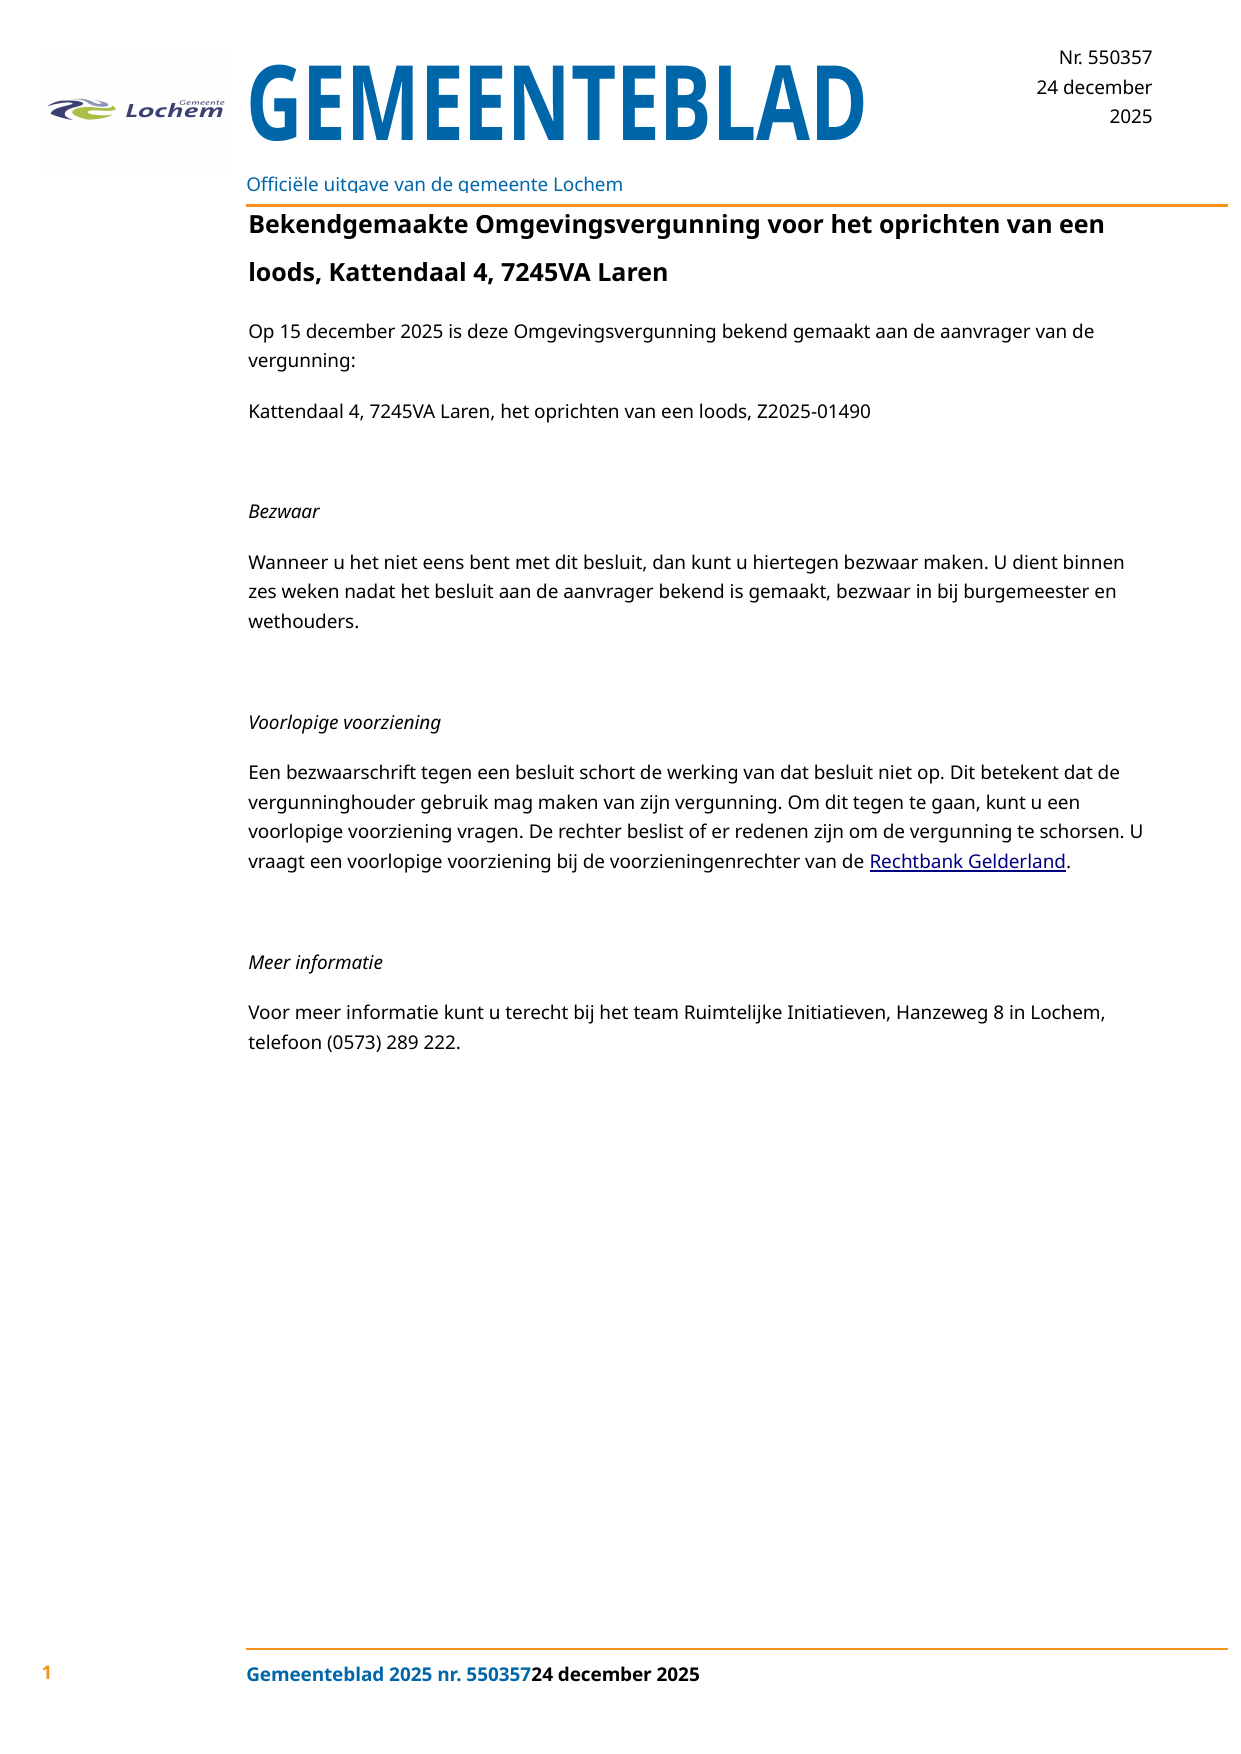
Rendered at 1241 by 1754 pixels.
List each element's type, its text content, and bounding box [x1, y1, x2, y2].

text Meer informatie [248, 949, 1152, 975]
text Voor meer informatie kunt u terecht bij het team Ruimtelijke Initiatieven, Hanzeweg 8 in Lochem, telefoon (0573) 289 222. [248, 999, 1152, 1055]
text Voorlopige voorziening [248, 709, 1152, 735]
text Kattendaal 4, 7245VA Laren, het oprichten van een loods, Z2025-01490 [248, 398, 1152, 424]
picture [41, 47, 231, 172]
text Bezwaar [248, 499, 1152, 524]
text Een bezwaarschrift tegen een besluit schort de werking van dat besluit niet op. Dit betekent dat de vergunninghouder gebruik mag maken van zijn vergunning. Om dit tegen te gaan, kunt u een voorlopige voorziening vragen. De rechter beslist of er redenen zijn om de vergunning te schorsen. U vraagt een voorlopige voorziening bij de voorzieningenrechter van de Rechtbank Gelderland. [248, 759, 1152, 874]
text Op 15 december 2025 is deze Omgevingsvergunning bekend gemaakt aan de aanvrager van de vergunning: [248, 318, 1152, 373]
text Wanneer u het niet eens bent met dit besluit, dan kunt u hiertegen bezwaar maken. U dient binnen zes weken nadat het besluit aan de aanvrager bekend is gemaakt, bezwaar in bij burgemeester en wethouders. [248, 549, 1152, 634]
text Bekendgemaakte Omgevingsvergunning voor het oprichten van een loods, Kattendaal 4, 7245VA Laren [248, 207, 1152, 288]
